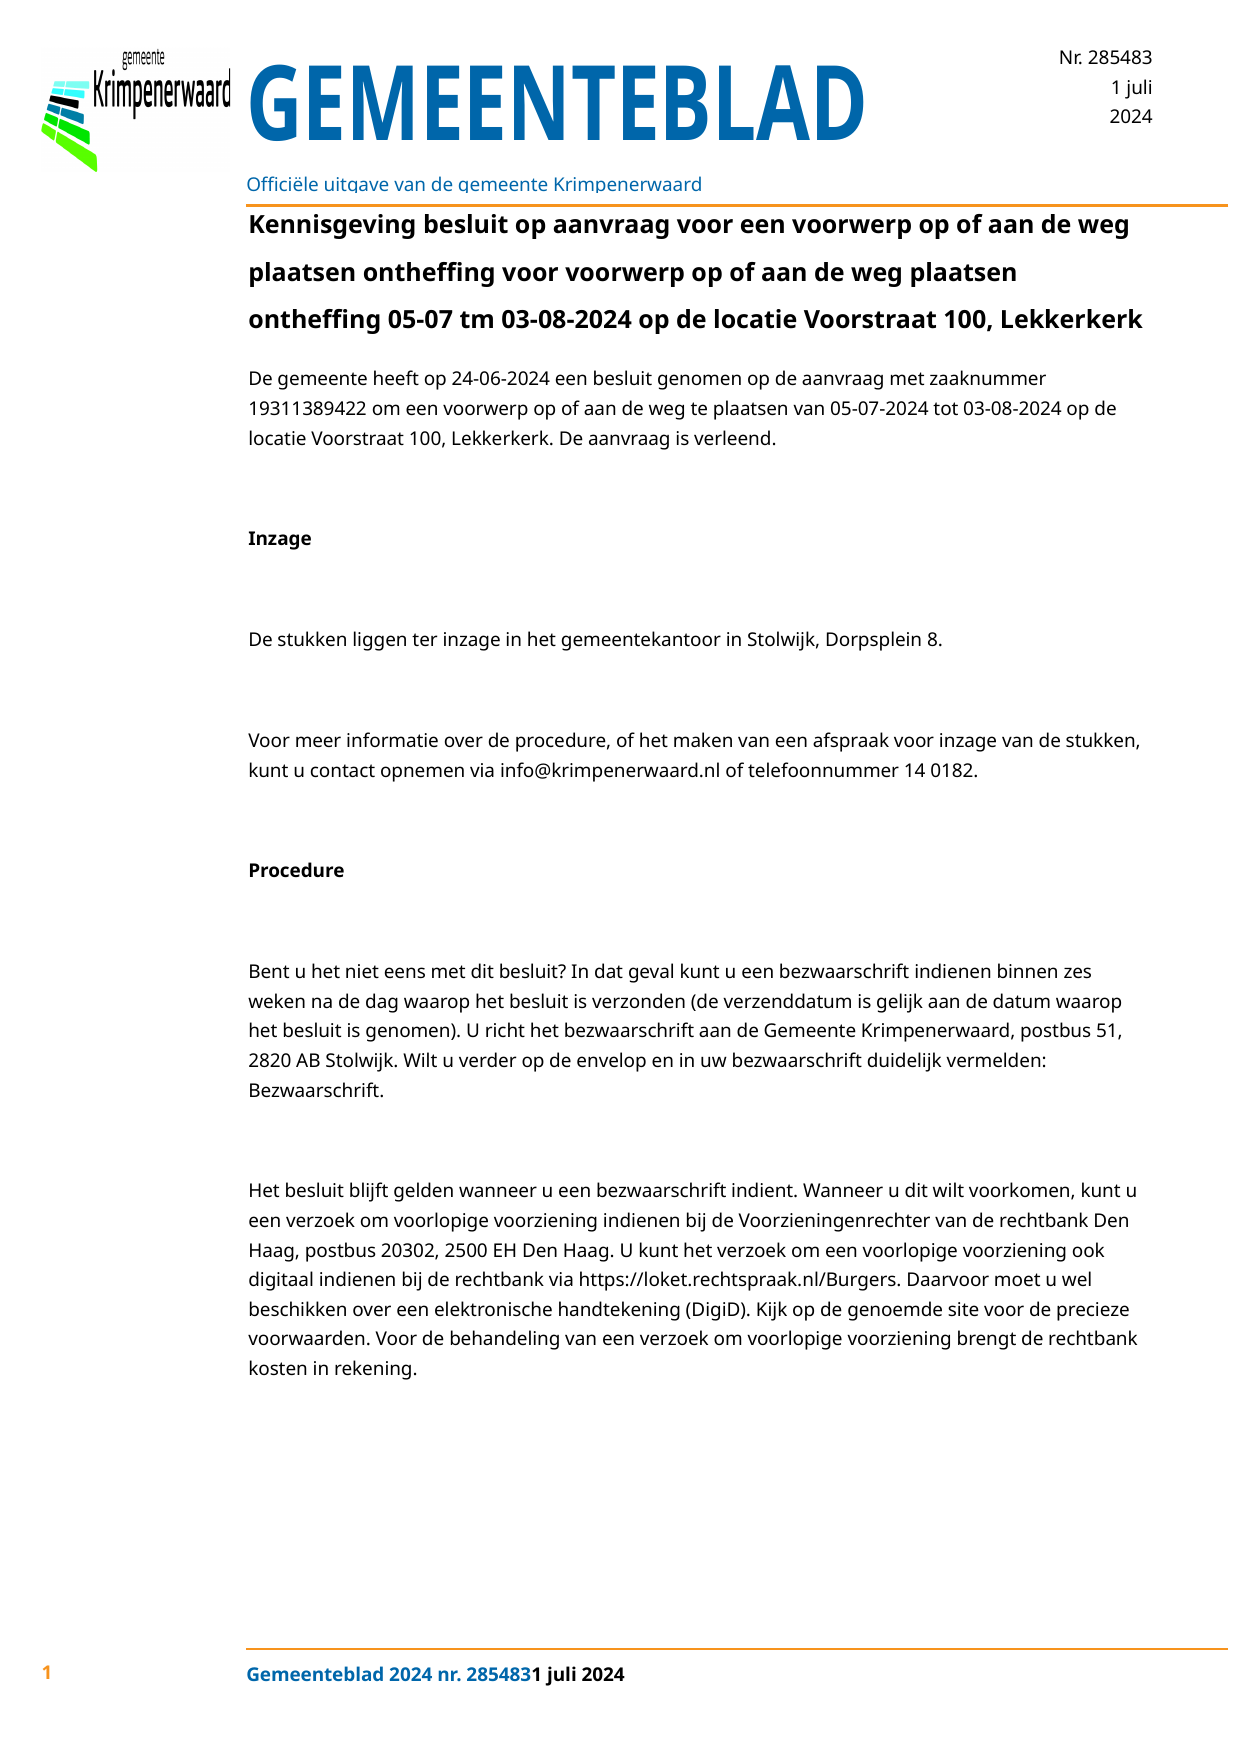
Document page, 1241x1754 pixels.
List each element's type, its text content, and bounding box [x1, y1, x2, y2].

text Inzage [248, 526, 1152, 551]
text Kennisgeving besluit op aanvraag voor een voorwerp op of aan de weg plaatsen ontheffing voor voorwerp op of aan de weg plaatsen ontheffing 05-07 tm 03-08-2024 op de locatie Voorstraat 100, Lekkerkerk [248, 207, 1152, 336]
text De gemeente heeft op 24-06-2024 een besluit genomen op de aanvraag met zaaknummer 19311389422 om een voorwerp op of aan de weg te plaatsen van 05-07-2024 tot 03-08-2024 op de locatie Voorstraat 100, Lekkerkerk. De aanvraag is verleend. [248, 366, 1152, 450]
text Voor meer informatie over de procedure, of het maken van een afspraak voor inzage van de stukken, kunt u contact opnemen via info@krimpenerwaard.nl of telefoonnummer 14 0182. [248, 727, 1152, 782]
text Procedure [248, 858, 1152, 883]
text Het besluit blijft gelden wanneer u een bezwaarschrift indient. Wanneer u dit wilt voorkomen, kunt u een verzoek om voorlopige voorziening indienen bij de Voorzieningenrechter van de rechtbank Den Haag, postbus 20302, 2500 EH Den Haag. U kunt het verzoek om een voorlopige voorziening ook digitaal indienen bij de rechtbank via https://loket.rechtspraak.nl/Burgers. Daarvoor moet u wel beschikken over een elektronische handtekening (DigiD). Kijk op de genoemde site voor de precieze voorwaarden. Voor de behandeling van een verzoek om voorlopige voorziening brengt de rechtbank kosten in rekening. [248, 1178, 1152, 1381]
picture [41, 47, 231, 172]
text De stukken liggen ter inzage in het gemeentekantoor in Stolwijk, Dorpsplein 8. [248, 626, 1152, 652]
text Bent u het niet eens met dit besluit? In dat geval kunt u een bezwaarschrift indienen binnen zes weken na de dag waarop het besluit is verzonden (de verzenddatum is gelijk aan de datum waarop het besluit is genomen). U richt het bezwaarschrift aan de Gemeente Krimpenerwaard, postbus 51, 2820 AB Stolwijk. Wilt u verder op de envelop en in uw bezwaarschrift duidelijk vermelden: Bezwaarschrift. [248, 958, 1152, 1102]
